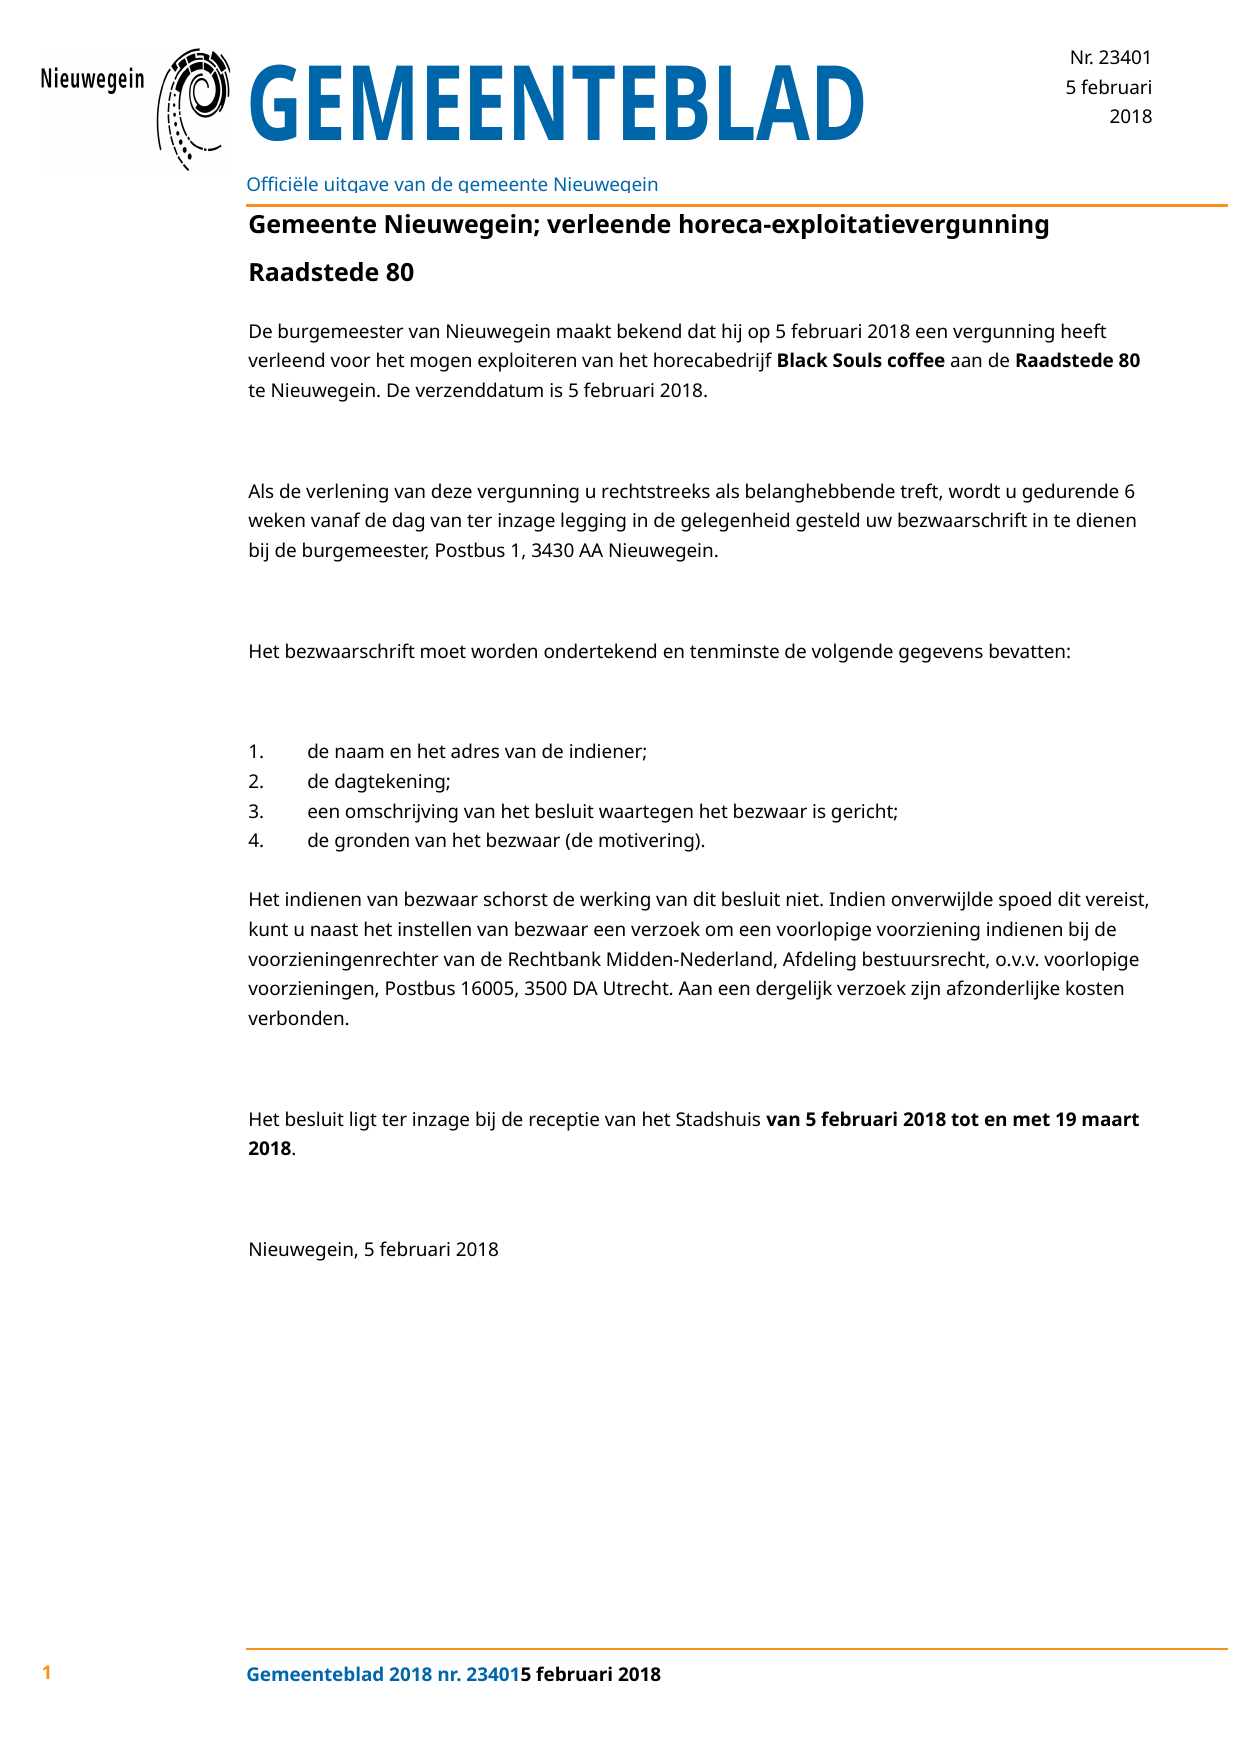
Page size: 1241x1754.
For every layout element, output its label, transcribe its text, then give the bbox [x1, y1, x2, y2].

text Het bezwaarschrift moet worden ondertekend en tenminste de volgende gegevens bevatten: [248, 638, 1152, 664]
list de dagtekening; [248, 768, 1152, 794]
text Het besluit ligt ter inzage bij de receptie van het Stadshuis van 5 februari 2018 tot en met 19 maart 2018. [248, 1106, 1152, 1161]
list de gronden van het bezwaar (de motivering). [248, 827, 1152, 853]
text Nieuwegein, 5 februari 2018 [248, 1236, 1152, 1262]
text Gemeente Nieuwegein; verleende horeca-exploitatievergunning Raadstede 80 [248, 207, 1152, 288]
text Het indienen van bezwaar schorst de werking van dit besluit niet. Indien onverwijlde spoed dit vereist, kunt u naast het instellen van bezwaar een verzoek om een voorlopige voorziening indienen bij de voorzieningenrechter van de Rechtbank Midden-Nederland, Afdeling bestuursrecht, o.v.v. voorlopige voorzieningen, Postbus 16005, 3500 DA Utrecht. Aan een dergelijk verzoek zijn afzonderlijke kosten verbonden. [248, 887, 1152, 1031]
list een omschrijving van het besluit waartegen het bezwaar is gericht; [248, 798, 1152, 824]
text Als de verlening van deze vergunning u rechtstreeks als belanghebbende treft, wordt u gedurende 6 weken vanaf de dag van ter inzage legging in de gelegenheid gesteld uw bezwaarschrift in te dienen bij de burgemeester, Postbus 1, 3430 AA Nieuwegein. [248, 478, 1152, 563]
picture [41, 47, 231, 172]
text De burgemeester van Nieuwegein maakt bekend dat hij op 5 februari 2018 een vergunning heeft verleend voor het mogen exploiteren van het horecabedrijf Black Souls coffee aan de Raadstede 80 te Nieuwegein. De verzenddatum is 5 februari 2018. [248, 318, 1152, 403]
list de naam en het adres van de indiener; [248, 739, 1152, 764]
